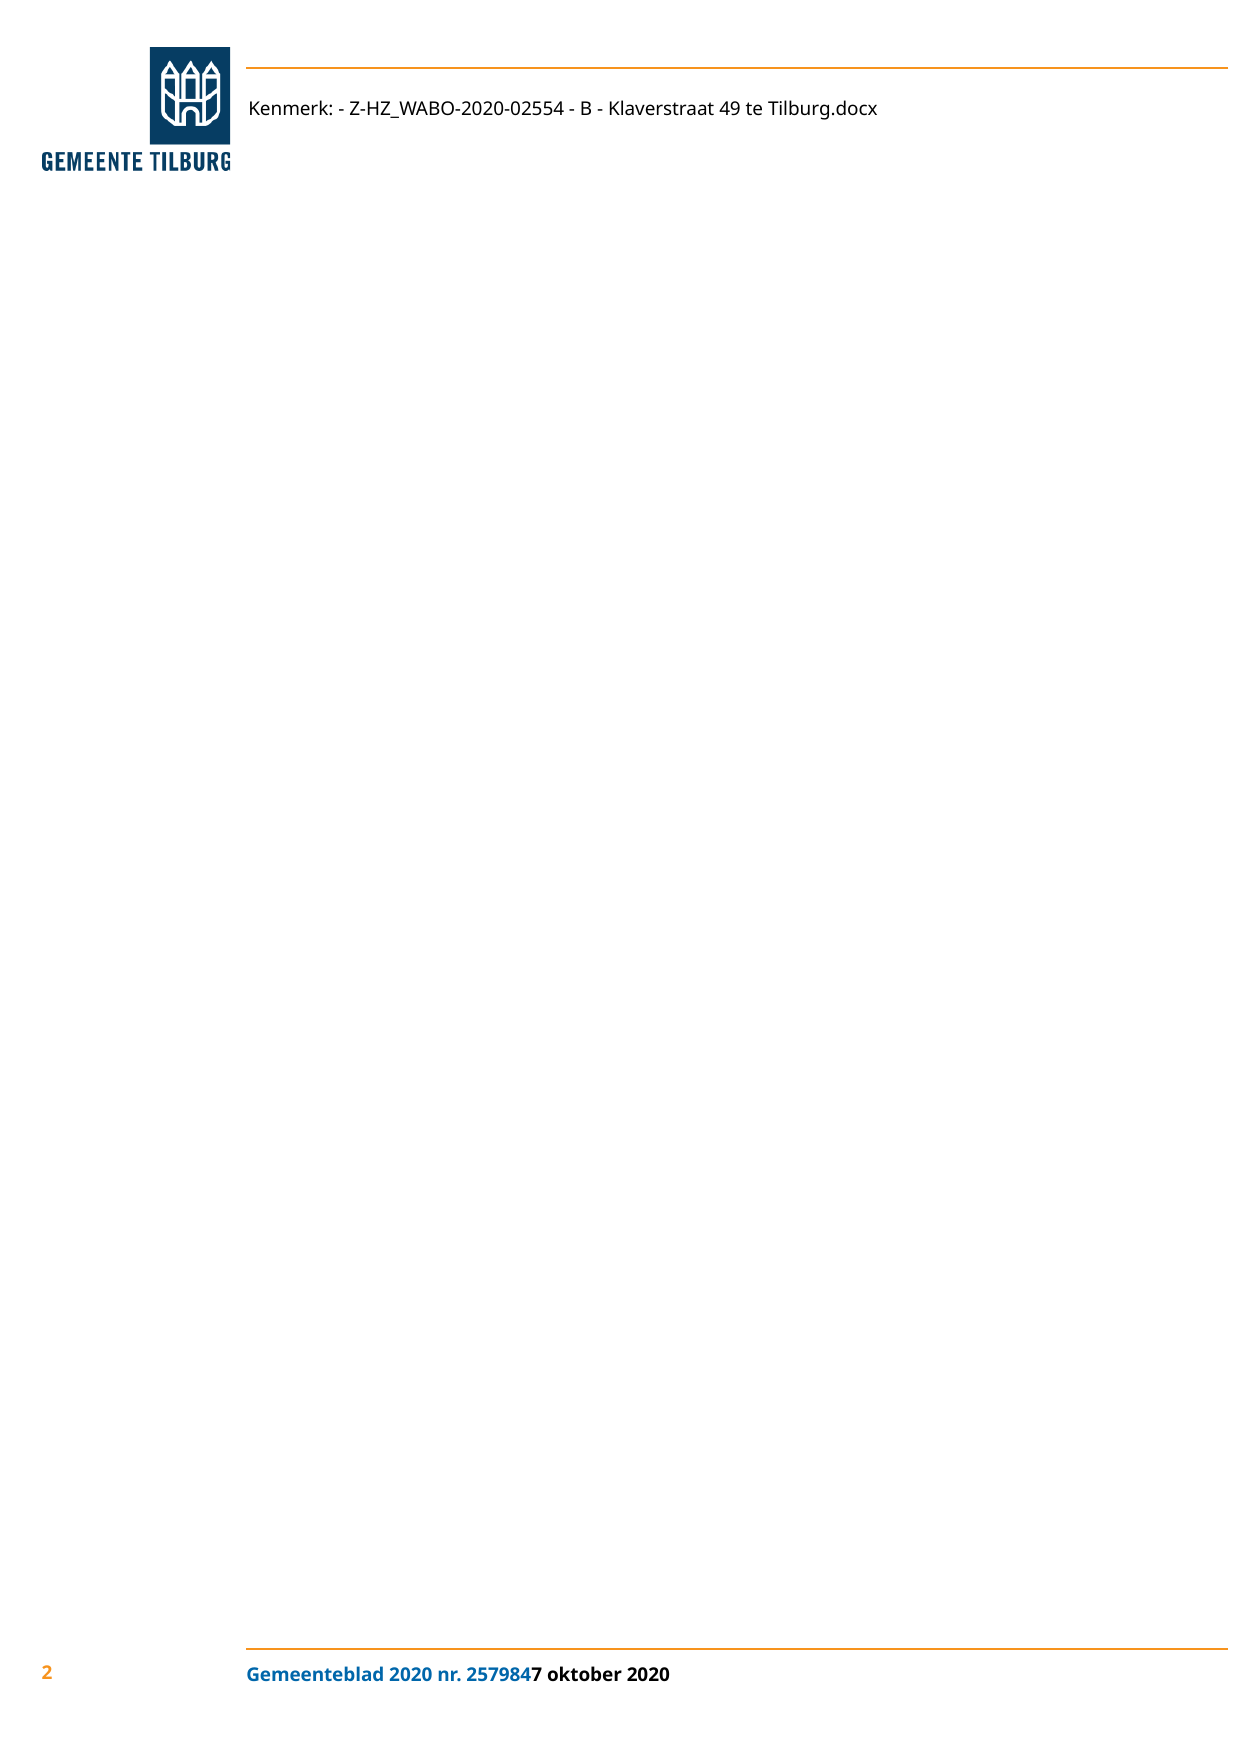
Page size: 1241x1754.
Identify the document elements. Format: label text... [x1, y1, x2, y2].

text Kenmerk: - Z-HZ_WABO-2020-02554 - B - Klaverstraat 49 te Tilburg.docx [248, 95, 1152, 121]
picture [41, 47, 231, 172]
